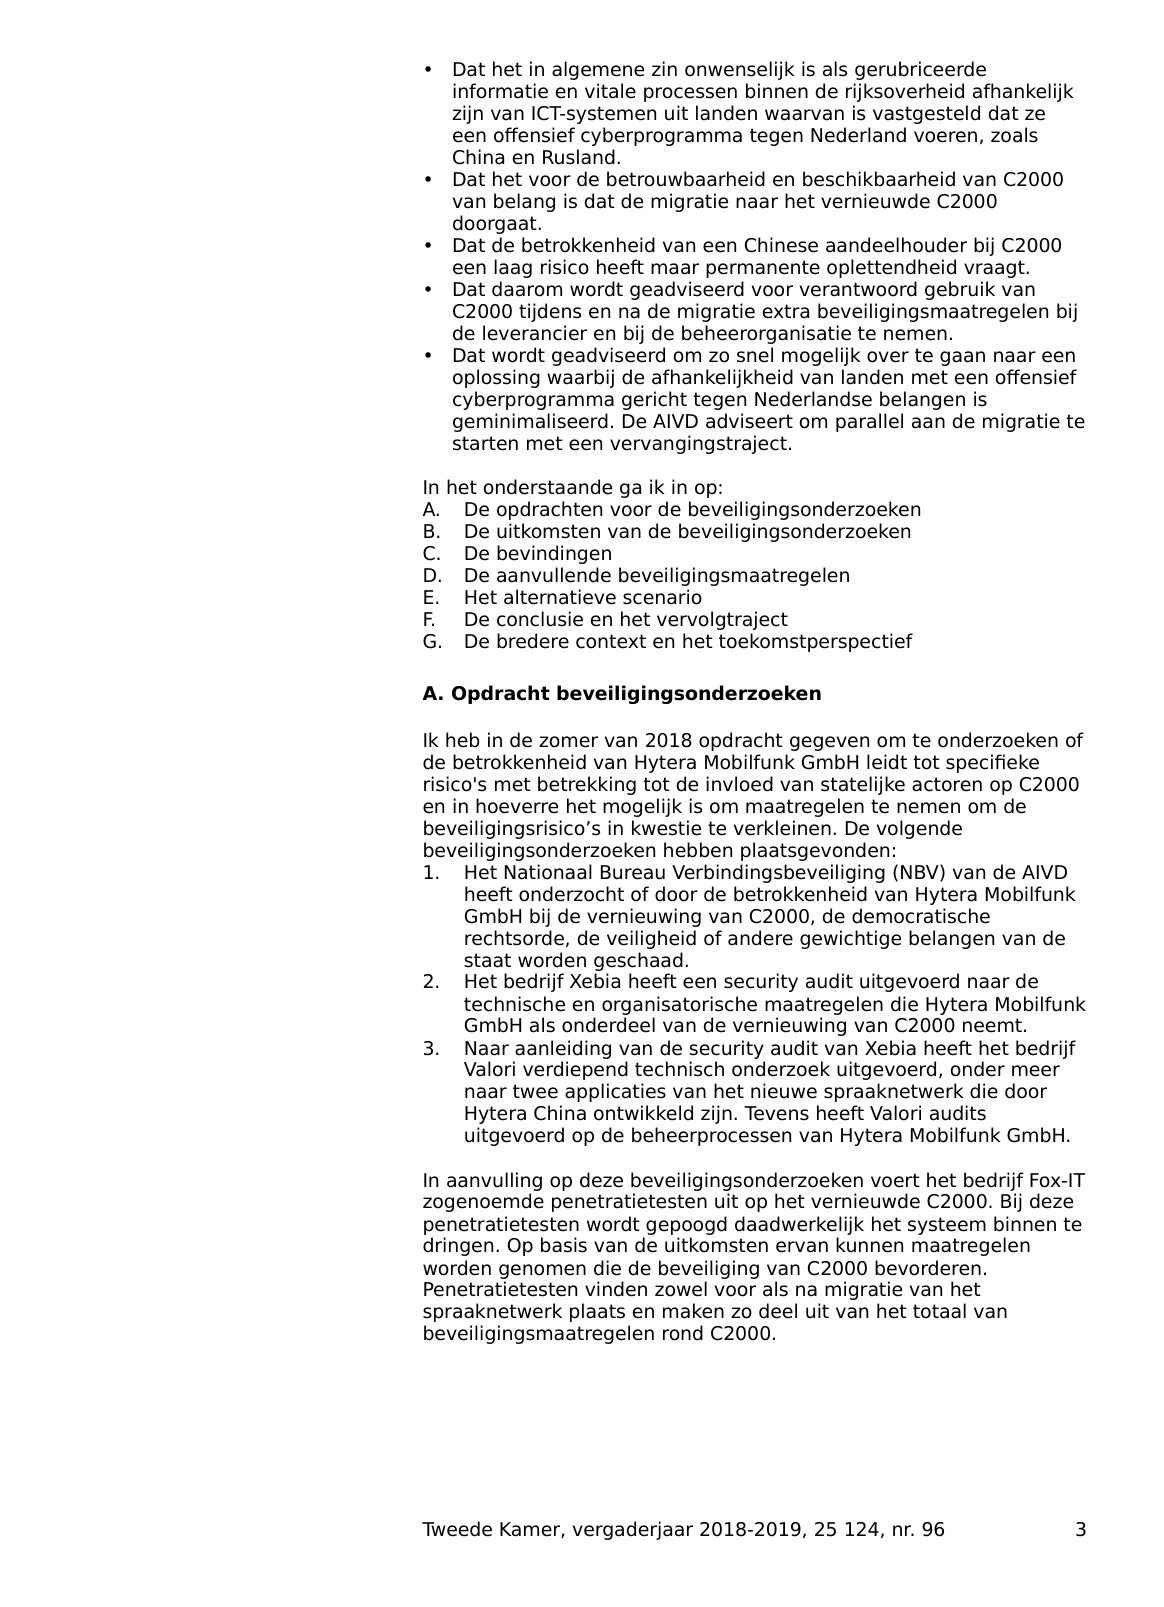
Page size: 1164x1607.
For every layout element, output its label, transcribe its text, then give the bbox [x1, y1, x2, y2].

text 3. Naar aanleiding van de security audit van Xebia heeft het bedrijf Valori verdiepend technisch onderzoek uitgevoerd, onder meer naar twee applicaties van het nieuwe spraaknetwerk die door Hytera China ontwikkeld zijn. Tevens heeft Valori audits uitgevoerd op de beheerprocessen van Hytera Mobilfunk GmbH. [422, 1037, 1087, 1147]
text 2. Het bedrijf Xebia heeft een security audit uitgevoerd naar de technische en organisatorische maatregelen die Hytera Mobilfunk GmbH als onderdeel van de vernieuwing van C2000 neemt. [422, 971, 1087, 1037]
text F. De conclusie en het vervolgtraject [422, 609, 1087, 631]
text • Dat de betrokkenheid van een Chinese aandeelhouder bij C2000 een laag risico heeft maar permanente oplettendheid vraagt. [422, 235, 1087, 279]
text D. De aanvullende beveiligingsmaatregelen [422, 565, 1087, 587]
text • Dat wordt geadviseerd om zo snel mogelijk over te gaan naar een oplossing waarbij de afhankelijkheid van landen met een offensief cyberprogramma gericht tegen Nederlandse belangen is geminimaliseerd. De AIVD adviseert om parallel aan de migratie te starten met een vervangingstraject. [422, 345, 1087, 455]
text G. De bredere context en het toekomstperspectief [422, 631, 1087, 653]
text In het onderstaande ga ik in op: [422, 477, 1087, 499]
subtitle A. Opdracht beveiligingsonderzoeken [422, 683, 1087, 705]
text • Dat daarom wordt geadviseerd voor verantwoord gebruik van C2000 tijdens en na de migratie extra beveiligingsmaatregelen bij de leverancier en bij de beheerorganisatie te nemen. [422, 279, 1087, 345]
text • Dat het in algemene zin onwenselijk is als gerubriceerde informatie en vitale processen binnen de rijksoverheid afhankelijk zijn van ICT-systemen uit landen waarvan is vastgesteld dat ze een offensief cyberprogramma tegen Nederland voeren, zoals China en Rusland. [422, 59, 1087, 169]
text B. De uitkomsten van de beveiligingsonderzoeken [422, 521, 1087, 543]
text C. De bevindingen [422, 543, 1087, 565]
text A. De opdrachten voor de beveiligingsonderzoeken [422, 499, 1087, 521]
text In aanvulling op deze beveiligingsonderzoeken voert het bedrijf Fox-IT zogenoemde penetratietesten uit op het vernieuwde C2000. Bij deze penetratietesten wordt gepoogd daadwerkelijk het systeem binnen te dringen. Op basis van de uitkomsten ervan kunnen maatregelen worden genomen die de beveiliging van C2000 bevorderen. Penetratietesten vinden zowel voor als na migratie van het spraaknetwerk plaats en maken zo deel uit van het totaal van beveiligingsmaatregelen rond C2000. [422, 1169, 1087, 1345]
text E. Het alternatieve scenario [422, 587, 1087, 609]
text • Dat het voor de betrouwbaarheid en beschikbaarheid van C2000 van belang is dat de migratie naar het vernieuwde C2000 doorgaat. [422, 169, 1087, 235]
text 1. Het Nationaal Bureau Verbindingsbeveiliging (NBV) van de AIVD heeft onderzocht of door de betrokkenheid van Hytera Mobilfunk GmbH bij de vernieuwing van C2000, de democratische rechtsorde, de veiligheid of andere gewichtige belangen van de staat worden geschaad. [422, 862, 1087, 971]
text Ik heb in de zomer van 2018 opdracht gegeven om te onderzoeken of de betrokkenheid van Hytera Mobilfunk GmbH leidt tot specifieke risico's met betrekking tot de invloed van statelijke actoren op C2000 en in hoeverre het mogelijk is om maatregelen te nemen om de beveiligingsrisico’s in kwestie te verkleinen. De volgende beveiligingsonderzoeken hebben plaatsgevonden: [422, 730, 1087, 862]
